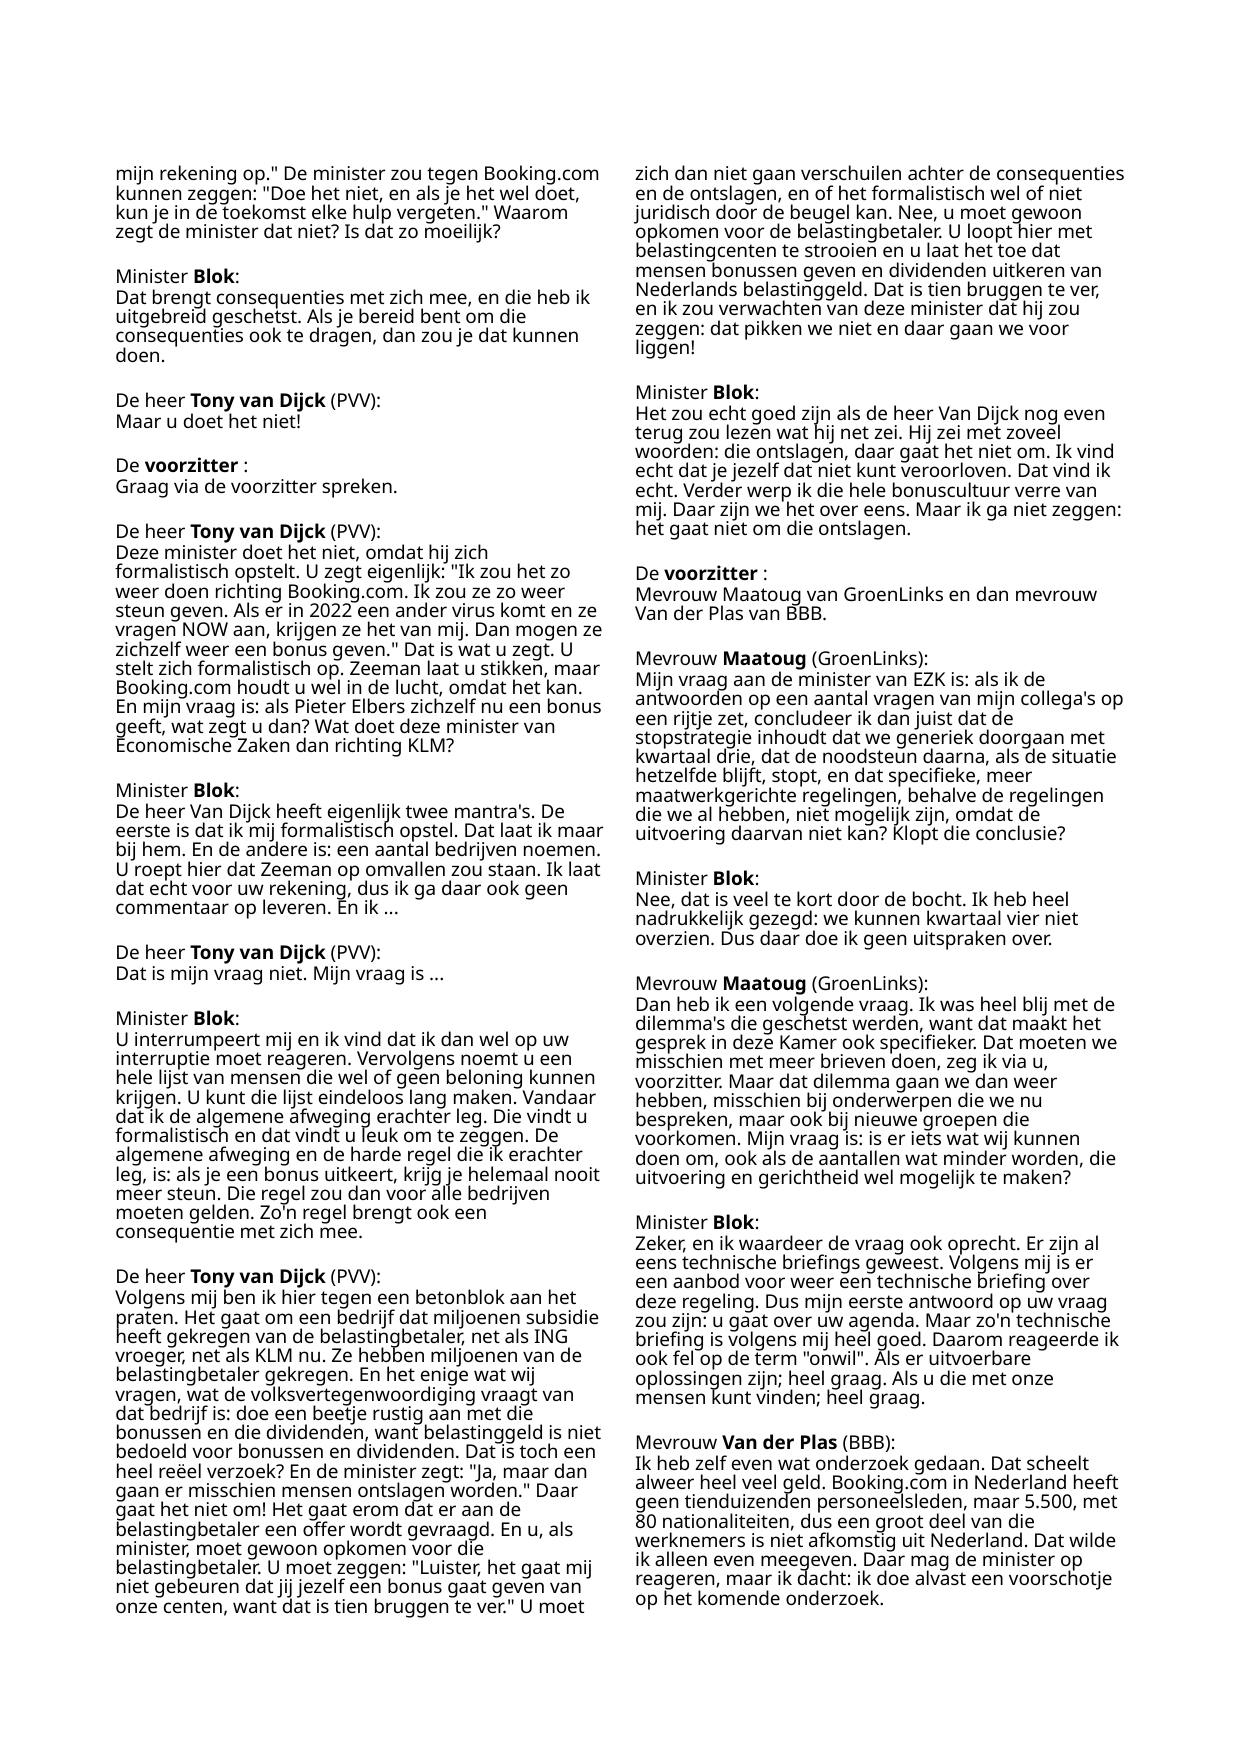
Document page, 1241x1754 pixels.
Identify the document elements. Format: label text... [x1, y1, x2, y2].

text De heer Tony van Dijck (PVV): [115, 387, 605, 413]
text Dat brengt consequenties met zich mee, en die heb ik uitgebreid geschetst. Als je bereid bent om die consequenties ook te dragen, dan zou je dat kunnen doen. [115, 289, 605, 366]
text De voorzitter : [635, 560, 1125, 586]
text Dan heb ik een volgende vraag. Ik was heel blij met de dilemma's die geschetst werden, want dat maakt het gesprek in deze Kamer ook specifieker. Dat moeten we misschien met meer brieven doen, zeg ik via u, voorzitter. Maar dat dilemma gaan we dan weer hebben, misschien bij onderwerpen die we nu bespreken, maar ook bij nieuwe groepen die voorkomen. Mijn vraag is: is er iets wat wij kunnen doen om, ook als de aantallen wat minder worden, die uitvoering en gerichtheid wel mogelijk te maken? [635, 996, 1125, 1188]
text Mevrouw Van der Plas (BBB): [635, 1429, 1125, 1455]
text Mevrouw Maatoug van GroenLinks en dan mevrouw Van der Plas van BBB. [635, 586, 1125, 624]
text Minister Blok: [115, 263, 605, 289]
text Dat is mijn vraag niet. Mijn vraag is ... [115, 965, 605, 984]
text De voorzitter : [115, 453, 605, 478]
text Minister Blok: [115, 1005, 605, 1031]
text De heer Tony van Dijck (PVV): [115, 1264, 605, 1289]
text Minister Blok: [115, 777, 605, 803]
text Nee, dat is veel te kort door de bocht. Ik heb heel nadrukkelijk gezegd: we kunnen kwartaal vier niet overzien. Dus daar doe ik geen uitspraken over. [635, 891, 1125, 949]
text Minister Blok: [635, 865, 1125, 891]
text Graag via de voorzitter spreken. [115, 478, 605, 498]
text De heer Tony van Dijck (PVV): [115, 939, 605, 965]
text Deze minister doet het niet, omdat hij zich formalistisch opstelt. U zegt eigenlijk: "Ik zou het zo weer doen richting Booking.com. Ik zou ze zo weer steun geven. Als er in 2022 een ander virus komt en ze vragen NOW aan, krijgen ze het van mij. Dan mogen ze zichzelf weer een bonus geven." Dat is wat u zegt. U stelt zich formalistisch op. Zeeman laat u stikken, maar Booking.com houdt u wel in de lucht, omdat het kan. En mijn vraag is: als Pieter Elbers zichzelf nu een bonus geeft, wat zegt u dan? Wat doet deze minister van Economische Zaken dan richting KLM? [115, 544, 605, 756]
text Mevrouw Maatoug (GroenLinks): [635, 645, 1125, 671]
text U interrumpeert mij en ik vind dat ik dan wel op uw interruptie moet reageren. Vervolgens noemt u een hele lijst van mensen die wel of geen beloning kunnen krijgen. U kunt die lijst eindeloos lang maken. Vandaar dat ik de algemene afweging erachter leg. Die vindt u formalistisch en dat vindt u leuk om te zeggen. De algemene afweging en de harde regel die ik erachter leg, is: als je een bonus uitkeert, krijg je helemaal nooit meer steun. Die regel zou dan voor alle bedrijven moeten gelden. Zo'n regel brengt ook een consequentie met zich mee. [115, 1031, 605, 1243]
text Volgens mij ben ik hier tegen een betonblok aan het praten. Het gaat om een bedrijf dat miljoenen subsidie heeft gekregen van de belastingbetaler, net als ING vroeger, net als KLM nu. Ze hebben miljoenen van de belastingbetaler gekregen. En het enige wat wij vragen, wat de volksvertegenwoordiging vraagt van dat bedrijf is: doe een beetje rustig aan met die bonussen en die dividenden, want belastinggeld is niet bedoeld voor bonussen en dividenden. Dat is toch een heel reëel verzoek? En de minister zegt: "Ja, maar dan gaan er misschien mensen ontslagen worden." Daar gaat het niet om! Het gaat erom dat er aan de belastingbetaler een offer wordt gevraagd. En u, als minister, moet gewoon opkomen voor die belastingbetaler. U moet zeggen: "Luister, het gaat mij niet gebeuren dat jij jezelf een bonus gaat geven van onze centen, want dat is tien bruggen te ver." U moet [115, 1289, 605, 1617]
text Zeker, en ik waardeer de vraag ook oprecht. Er zijn al eens technische briefings geweest. Volgens mij is er een aanbod voor weer een technische briefing over deze regeling. Dus mijn eerste antwoord op uw vraag zou zijn: u gaat over uw agenda. Maar zo'n technische briefing is volgens mij heel goed. Daarom reageerde ik ook fel op de term "onwil". Als er uitvoerbare oplossingen zijn; heel graag. Als u die met onze mensen kunt vinden; heel graag. [635, 1235, 1125, 1408]
text zich dan niet gaan verschuilen achter de consequenties en de ontslagen, en of het formalistisch wel of niet juridisch door de beugel kan. Nee, u moet gewoon opkomen voor de belastingbetaler. U loopt hier met belastingcenten te strooien en u laat het toe dat mensen bonussen geven en dividenden uitkeren van Nederlands belastinggeld. Dat is tien bruggen te ver, en ik zou verwachten van deze minister dat hij zou zeggen: dat pikken we niet en daar gaan we voor liggen! [635, 165, 1125, 358]
text Mijn vraag aan de minister van EZK is: als ik de antwoorden op een aantal vragen van mijn collega's op een rijtje zet, concludeer ik dan juist dat de stopstrategie inhoudt dat we generiek doorgaan met kwartaal drie, dat de noodsteun daarna, als de situatie hetzelfde blijft, stopt, en dat specifieke, meer maatwerkgerichte regelingen, behalve de regelingen die we al hebben, niet mogelijk zijn, omdat de uitvoering daarvan niet kan? Klopt die conclusie? [635, 671, 1125, 844]
text Maar u doet het niet! [115, 413, 605, 432]
text Mevrouw Maatoug (GroenLinks): [635, 970, 1125, 996]
text Minister Blok: [635, 379, 1125, 404]
text De heer Van Dijck heeft eigenlijk twee mantra's. De eerste is dat ik mij formalistisch opstel. Dat laat ik maar bij hem. En de andere is: een aantal bedrijven noemen. U roept hier dat Zeeman op omvallen zou staan. Ik laat dat echt voor uw rekening, dus ik ga daar ook geen commentaar op leveren. En ik ... [115, 803, 605, 918]
text Het zou echt goed zijn als de heer Van Dijck nog even terug zou lezen wat hij net zei. Hij zei met zoveel woorden: die ontslagen, daar gaat het niet om. Ik vind echt dat je jezelf dat niet kunt veroorloven. Dat vind ik echt. Verder werp ik die hele bonuscultuur verre van mij. Daar zijn we het over eens. Maar ik ga niet zeggen: het gaat niet om die ontslagen. [635, 404, 1125, 539]
text De heer Tony van Dijck (PVV): [115, 518, 605, 544]
text Minister Blok: [635, 1209, 1125, 1235]
text mijn rekening op." De minister zou tegen Booking.com kunnen zeggen: "Doe het niet, en als je het wel doet, kun je in de toekomst elke hulp vergeten." Waarom zegt de minister dat niet? Is dat zo moeilijk? [115, 165, 605, 242]
text Ik heb zelf even wat onderzoek gedaan. Dat scheelt alweer heel veel geld. Booking.com in Nederland heeft geen tienduizenden personeelsleden, maar 5.500, met 80 nationaliteiten, dus een groot deel van die werknemers is niet afkomstig uit Nederland. Dat wilde ik alleen even meegeven. Daar mag de minister op reageren, maar ik dacht: ik doe alvast een voorschotje op het komende onderzoek. [635, 1455, 1125, 1609]
